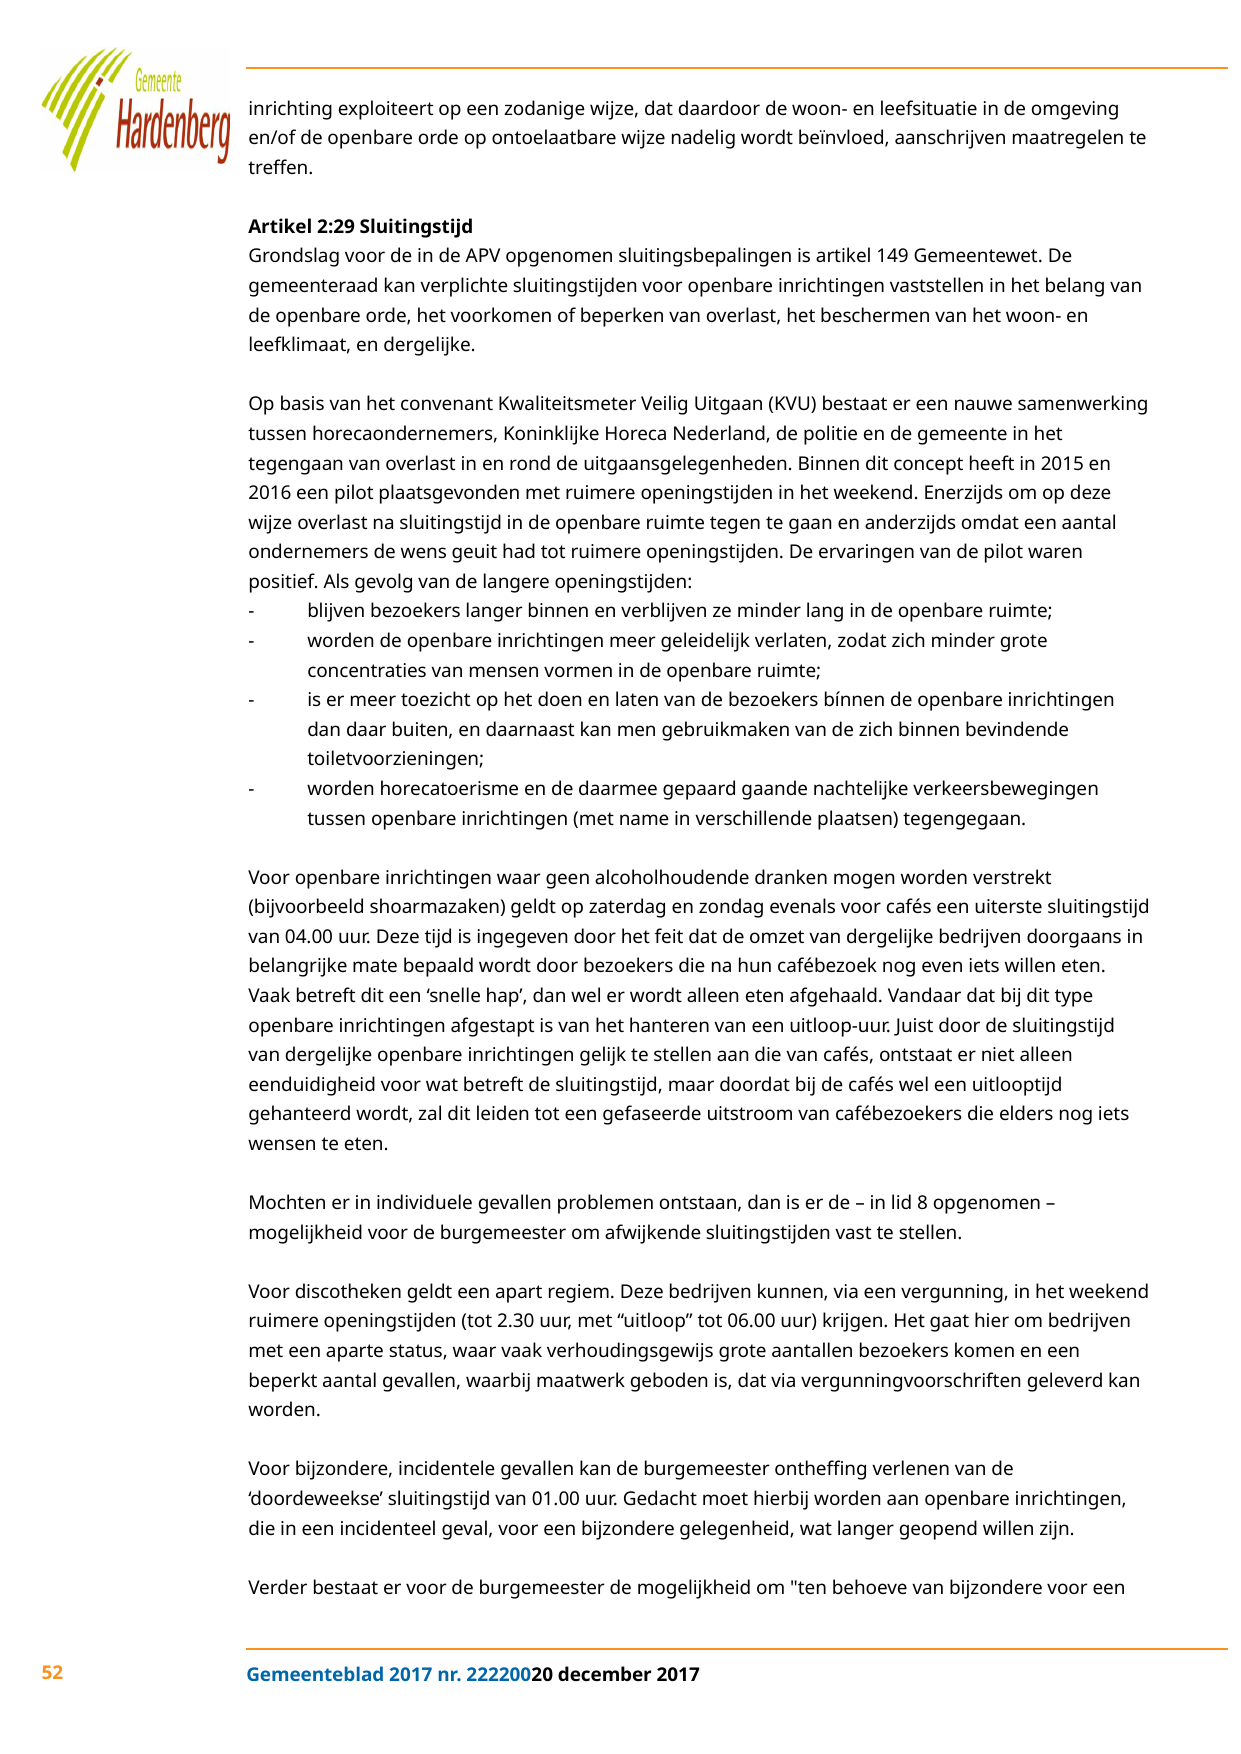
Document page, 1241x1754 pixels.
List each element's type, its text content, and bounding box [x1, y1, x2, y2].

list blijven bezoekers langer binnen en verblijven ze minder lang in de openbare ruimte; [248, 598, 1152, 623]
list is er meer toezicht op het doen en laten van de bezoekers bínnen de openbare inrichtingen dan daar buiten, en daarnaast kan men gebruikmaken van de zich binnen bevindende toiletvoorzieningen; [248, 686, 1152, 771]
text Op basis van het convenant Kwaliteitsmeter Veilig Uitgaan (KVU) bestaat er een nauwe samenwerking tussen horecaondernemers, Koninklijke Horeca Nederland, de politie en de gemeente in het tegengaan van overlast in en rond de uitgaansgelegenheden. Binnen dit concept heeft in 2015 en 2016 een pilot plaatsgevonden met ruimere openingstijden in het weekend. Enerzijds om op deze wijze overlast na sluitingstijd in de openbare ruimte tegen te gaan en anderzijds omdat een aantal ondernemers de wens geuit had tot ruimere openingstijden. De ervaringen van de pilot waren positief. Als gevolg van de langere openingstijden: [248, 391, 1152, 594]
text inrichting exploiteert op een zodanige wijze, dat daardoor de woon- en leefsituatie in de omgeving en/of de openbare orde op ontoelaatbare wijze nadelig wordt beïnvloed, aanschrijven maatregelen te treffen. [248, 95, 1152, 180]
list worden de openbare inrichtingen meer geleidelijk verlaten, zodat zich minder grote concentraties van mensen vormen in de openbare ruimte; [248, 627, 1152, 683]
text Mochten er in individuele gevallen problemen ontstaan, dan is er de – in lid 8 opgenomen – mogelijkheid voor de burgemeester om afwijkende sluitingstijden vast te stellen. [248, 1189, 1152, 1245]
text Artikel 2:29 Sluitingstijd [248, 213, 1152, 239]
text Grondslag voor de in de APV opgenomen sluitingsbepalingen is artikel 149 Gemeentewet. De gemeenteraad kan verplichte sluitingstijden voor openbare inrichtingen vaststellen in het belang van de openbare orde, het voorkomen of beperken van overlast, het beschermen van het woon- en leefklimaat, en dergelijke. [248, 243, 1152, 357]
text Voor bijzondere, incidentele gevallen kan de burgemeester ontheffing verlenen van de ‘doordeweekse’ sluitingstijd van 01.00 uur. Gedacht moet hierbij worden aan openbare inrichtingen, die in een incidenteel geval, voor een bijzondere gelegenheid, wat langer geopend willen zijn. [248, 1456, 1152, 1541]
text Verder bestaat er voor de burgemeester de mogelijkheid om "ten behoeve van bijzondere voor een [248, 1574, 1152, 1600]
list worden horecatoerisme en de daarmee gepaard gaande nachtelijke verkeersbewegingen tussen openbare inrichtingen (met name in verschillende plaatsen) tegengegaan. [248, 775, 1152, 831]
text Voor openbare inrichtingen waar geen alcoholhoudende dranken mogen worden verstrekt (bijvoorbeeld shoarmazaken) geldt op zaterdag en zondag evenals voor cafés een uiterste sluitingstijd van 04.00 uur. Deze tijd is ingegeven door het feit dat de omzet van dergelijke bedrijven doorgaans in belangrijke mate bepaald wordt door bezoekers die na hun cafébezoek nog even iets willen eten. Vaak betreft dit een ‘snelle hap’, dan wel er wordt alleen eten afgehaald. Vandaar dat bij dit type openbare inrichtingen afgestapt is van het hanteren van een uitloop-uur. Juist door de sluitingstijd van dergelijke openbare inrichtingen gelijk te stellen aan die van cafés, ontstaat er niet alleen eenduidigheid voor wat betreft de sluitingstijd, maar doordat bij de cafés wel een uitlooptijd gehanteerd wordt, zal dit leiden tot een gefaseerde uitstroom van cafébezoekers die elders nog iets wensen te eten. [248, 864, 1152, 1156]
picture [41, 47, 231, 172]
text Voor discotheken geldt een apart regiem. Deze bedrijven kunnen, via een vergunning, in het weekend ruimere openingstijden (tot 2.30 uur, met “uitloop” tot 06.00 uur) krijgen. Het gaat hier om bedrijven met een aparte status, waar vaak verhoudingsgewijs grote aantallen bezoekers komen en een beperkt aantal gevallen, waarbij maatwerk geboden is, dat via vergunningvoorschriften geleverd kan worden. [248, 1278, 1152, 1422]
